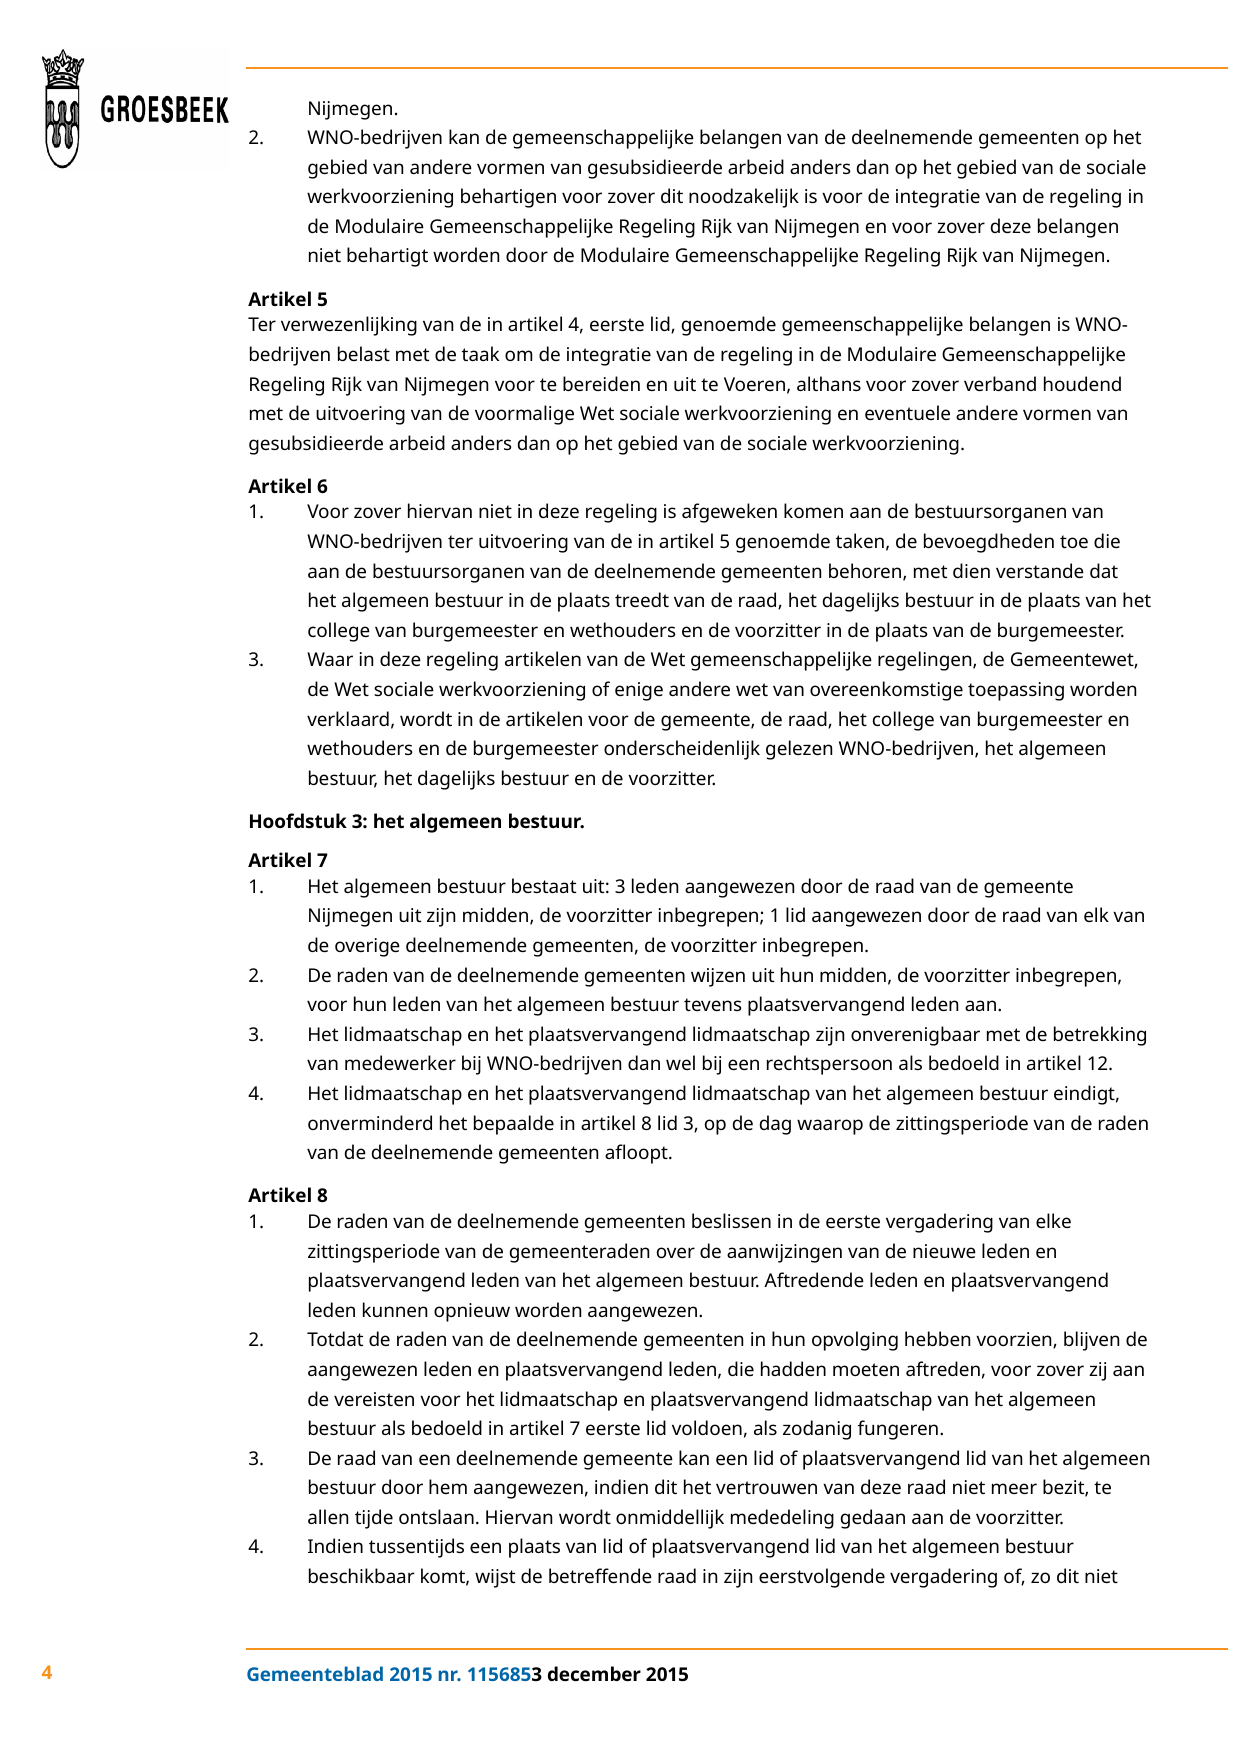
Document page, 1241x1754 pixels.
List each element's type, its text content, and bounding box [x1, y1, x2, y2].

list Het lidmaatschap en het plaatsvervangend lidmaatschap zijn onverenigbaar met de betrekking van medewerker bij WNO-bedrijven dan wel bij een rechtspersoon als bedoeld in artikel 12. [248, 1021, 1152, 1076]
list De raad van een deelnemende gemeente kan een lid of plaatsvervangend lid van het algemeen bestuur door hem aangewezen, indien dit het vertrouwen van deze raad niet meer bezit, te allen tijde ontslaan. Hiervan wordt onmiddellijk mededeling gedaan aan de voorzitter. [248, 1445, 1152, 1530]
text Artikel 7 [248, 847, 1152, 873]
list Voor zover hiervan niet in deze regeling is afgeweken komen aan de bestuursorganen van WNO-bedrijven ter uitvoering van de in artikel 5 genoemde taken, de bevoegdheden toe die aan de bestuursorganen van de deelnemende gemeenten behoren, met dien verstande dat het algemeen bestuur in de plaats treedt van de raad, het dagelijks bestuur in de plaats van het college van burgemeester en wethouders en de voorzitter in de plaats van de burgemeester. [248, 499, 1152, 643]
text Artikel 6 [248, 473, 1152, 499]
list Nijmegen. [248, 95, 1152, 121]
list WNO-bedrijven kan de gemeenschappelijke belangen van de deelnemende gemeenten op het gebied van andere vormen van gesubsidieerde arbeid anders dan op het gebied van de sociale werkvoorziening behartigen voor zover dit noodzakelijk is voor de integratie van de regeling in de Modulaire Gemeenschappelijke Regeling Rijk van Nijmegen en voor zover deze belangen niet behartigt worden door de Modulaire Gemeenschappelijke Regeling Rijk van Nijmegen. [248, 124, 1152, 268]
list De raden van de deelnemende gemeenten wijzen uit hun midden, de voorzitter inbegrepen, voor hun leden van het algemeen bestuur tevens plaatsvervangend leden aan. [248, 962, 1152, 1017]
list Waar in deze regeling artikelen van de Wet gemeenschappelijke regelingen, de Gemeentewet, de Wet sociale werkvoorziening of enige andere wet van overeenkomstige toepassing worden verklaard, wordt in de artikelen voor de gemeente, de raad, het college van burgemeester en wethouders en de burgemeester onderscheidenlijk gelezen WNO-bedrijven, het algemeen bestuur, het dagelijks bestuur en de voorzitter. [248, 647, 1152, 791]
picture [41, 47, 231, 172]
list Indien tussentijds een plaats van lid of plaatsvervangend lid van het algemeen bestuur beschikbaar komt, wijst de betreffende raad in zijn eerstvolgende vergadering of, zo dit niet [248, 1534, 1152, 1589]
text Artikel 5 [248, 286, 1152, 312]
text Ter verwezenlijking van de in artikel 4, eerste lid, genoemde gemeenschappelijke belangen is WNO-bedrijven belast met de taak om de integratie van de regeling in de Modulaire Gemeenschappelijke Regeling Rijk van Nijmegen voor te bereiden en uit te Voeren, althans voor zover verband houdend met de uitvoering van de voormalige Wet sociale werkvoorziening en eventuele andere vormen van gesubsidieerde arbeid anders dan op het gebied van de sociale werkvoorziening. [248, 312, 1152, 456]
text Artikel 8 [248, 1182, 1152, 1208]
list De raden van de deelnemende gemeenten beslissen in de eerste vergadering van elke zittingsperiode van de gemeenteraden over de aanwijzingen van de nieuwe leden en plaatsvervangend leden van het algemeen bestuur. Aftredende leden en plaatsvervangend leden kunnen opnieuw worden aangewezen. [248, 1208, 1152, 1323]
text Hoofdstuk 3: het algemeen bestuur. [248, 808, 1152, 834]
list Totdat de raden van de deelnemende gemeenten in hun opvolging hebben voorzien, blijven de aangewezen leden en plaatsvervangend leden, die hadden moeten aftreden, voor zover zij aan de vereisten voor het lidmaatschap en plaatsvervangend lidmaatschap van het algemeen bestuur als bedoeld in artikel 7 eerste lid voldoen, als zodanig fungeren. [248, 1327, 1152, 1441]
list Het lidmaatschap en het plaatsvervangend lidmaatschap van het algemeen bestuur eindigt, onverminderd het bepaalde in artikel 8 lid 3, op de dag waarop de zittingsperiode van de raden van de deelnemende gemeenten afloopt. [248, 1080, 1152, 1165]
list Het algemeen bestuur bestaat uit: 3 leden aangewezen door de raad van de gemeente Nijmegen uit zijn midden, de voorzitter inbegrepen; 1 lid aangewezen door de raad van elk van de overige deelnemende gemeenten, de voorzitter inbegrepen. [248, 873, 1152, 958]
